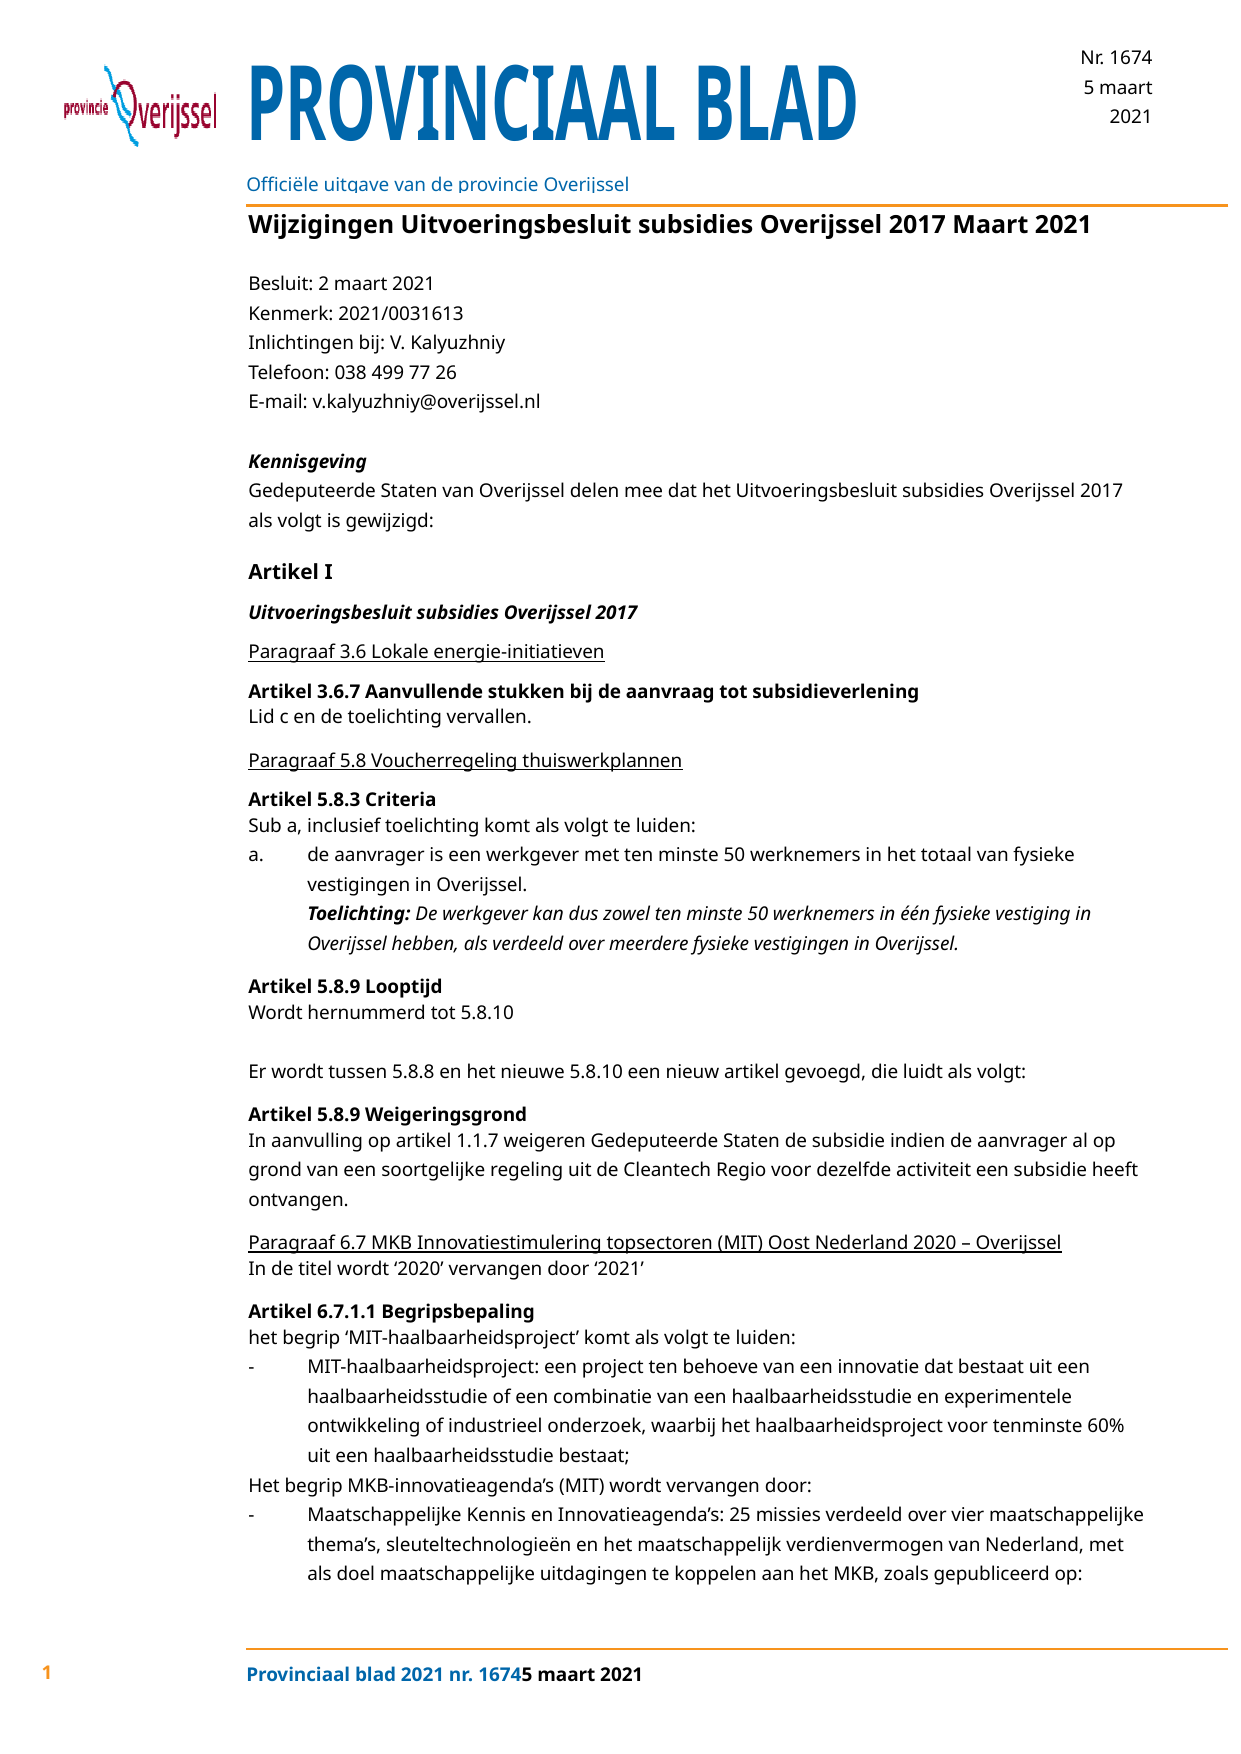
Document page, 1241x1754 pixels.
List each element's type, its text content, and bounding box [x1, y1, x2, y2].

text Paragraaf 6.7 MKB Innovatiestimulering topsectoren (MIT) Oost Nederland 2020 – Overijssel [248, 1229, 1152, 1255]
text Artikel 5.8.3 Criteria [248, 786, 1152, 812]
list de aanvrager is een werkgever met ten minste 50 werknemers in het totaal van fysieke vestigingen in Overijssel. [248, 841, 1152, 897]
text Artikel 5.8.9 Weigeringsgrond [248, 1101, 1152, 1127]
picture [41, 47, 231, 172]
text Artikel 5.8.9 Looptijd [248, 973, 1152, 999]
text het begrip ‘MIT-haalbaarheidsproject’ komt als volgt te luiden: [248, 1324, 1152, 1349]
text Kennisgeving [248, 448, 1152, 473]
text Wordt hernummerd tot 5.8.10 [248, 999, 1152, 1025]
text Paragraaf 5.8 Voucherregeling thuiswerkplannen [248, 747, 1152, 772]
list Maatschappelijke Kennis en Innovatieagenda’s: 25 missies verdeeld over vier maatschappelijke thema’s, sleuteltechnologieën en het maatschappelijk verdienvermogen van Nederland, met als doel maatschappelijke uitdagingen te koppelen aan het MKB, zoals gepubliceerd op: [248, 1501, 1152, 1586]
text Telefoon: 038 499 77 26 [248, 359, 1152, 385]
text Kenmerk: 2021/0031613 [248, 300, 1152, 326]
text Artikel I [248, 557, 1152, 586]
text Wijzigingen Uitvoeringsbesluit subsidies Overijssel 2017 Maart 2021 [248, 207, 1152, 241]
text Besluit: 2 maart 2021 [248, 270, 1152, 296]
text Paragraaf 3.6 Lokale energie-initiatieven [248, 639, 1152, 664]
text E-mail: v.kalyuzhniy@overijssel.nl [248, 389, 1152, 414]
text In aanvulling op artikel 1.1.7 weigeren Gedeputeerde Staten de subsidie indien de aanvrager al op grond van een soortgelijke regeling uit de Cleantech Regio voor dezelfde activiteit een subsidie heeft ontvangen. [248, 1127, 1152, 1212]
text Gedeputeerde Staten van Overijssel delen mee dat het Uitvoeringsbesluit subsidies Overijssel 2017 als volgt is gewijzigd: [248, 477, 1152, 533]
list Toelichting: De werkgever kan dus zowel ten minste 50 werknemers in één fysieke vestiging in Overijssel hebben, als verdeeld over meerdere fysieke vestigingen in Overijssel. [248, 901, 1152, 956]
text Sub a, inclusief toelichting komt als volgt te luiden: [248, 812, 1152, 837]
text Artikel 6.7.1.1 Begripsbepaling [248, 1298, 1152, 1324]
text Uitvoeringsbesluit subsidies Overijssel 2017 [248, 599, 1152, 625]
text In de titel wordt ‘2020’ vervangen door ‘2021’ [248, 1255, 1152, 1281]
text Artikel 3.6.7 Aanvullende stukken bij de aanvraag tot subsidieverlening [248, 678, 1152, 704]
list MIT-haalbaarheidsproject: een project ten behoeve van een innovatie dat bestaat uit een haalbaarheidsstudie of een combinatie van een haalbaarheidsstudie en experimentele ontwikkeling of industrieel onderzoek, waarbij het haalbaarheidsproject voor tenminste 60% uit een haalbaarheidsstudie bestaat; [248, 1353, 1152, 1468]
text Inlichtingen bij: V. Kalyuzhniy [248, 329, 1152, 355]
text Het begrip MKB-innovatieagenda’s (MIT) wordt vervangen door: [248, 1472, 1152, 1497]
text Lid c en de toelichting vervallen. [248, 704, 1152, 729]
text Er wordt tussen 5.8.8 en het nieuwe 5.8.10 een nieuw artikel gevoegd, die luidt als volgt: [248, 1058, 1152, 1084]
